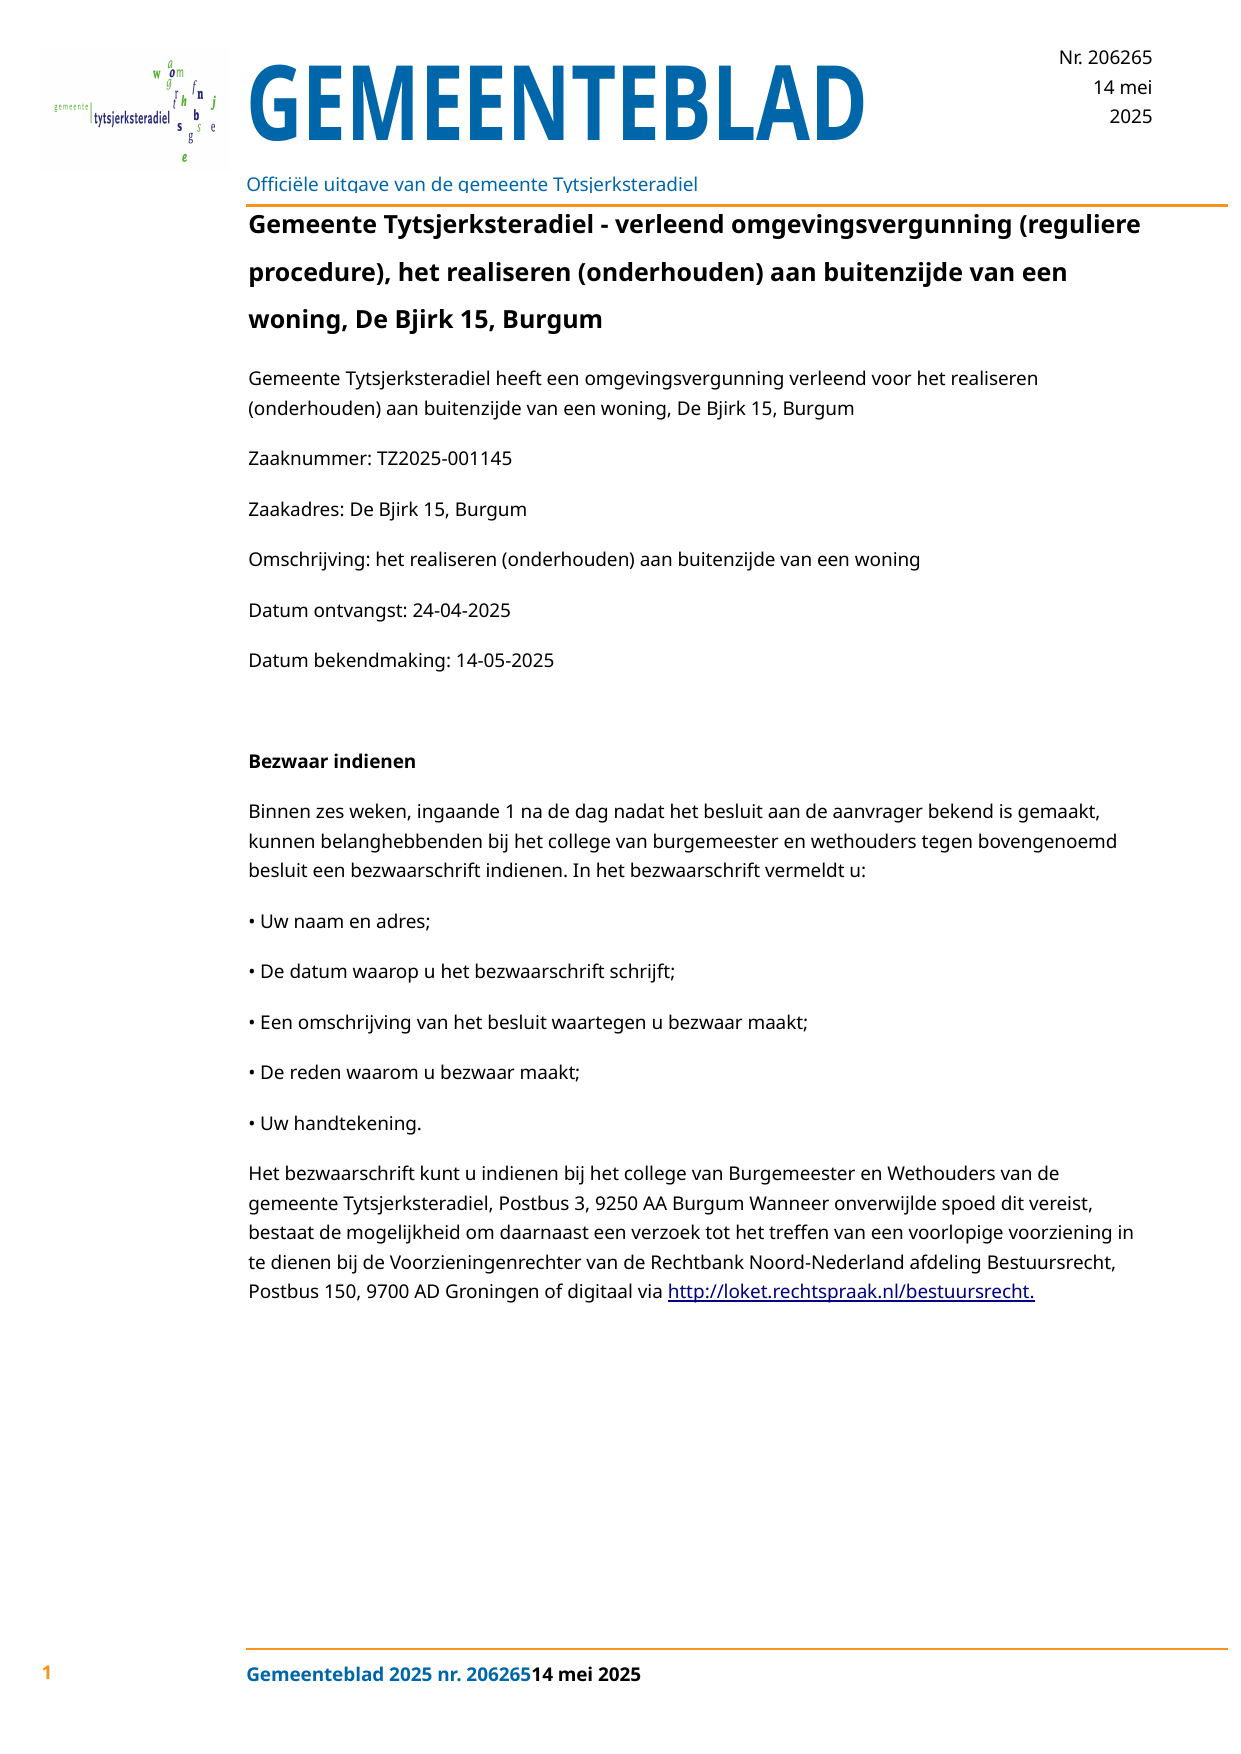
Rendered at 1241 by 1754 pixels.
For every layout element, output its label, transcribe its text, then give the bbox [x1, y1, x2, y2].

text • Uw naam en adres; [248, 908, 1152, 934]
text Bezwaar indienen [248, 748, 1152, 774]
text Zaaknummer: TZ2025-001145 [248, 446, 1152, 471]
text Gemeente Tytsjerksteradiel - verleend omgevingsvergunning (reguliere procedure), het realiseren (onderhouden) aan buitenzijde van een woning, De Bjirk 15, Burgum [248, 207, 1152, 336]
text Gemeente Tytsjerksteradiel heeft een omgevingsvergunning verleend voor het realiseren (onderhouden) aan buitenzijde van een woning, De Bjirk 15, Burgum [248, 366, 1152, 421]
text Zaakadres: De Bjirk 15, Burgum [248, 496, 1152, 522]
text Het bezwaarschrift kunt u indienen bij het college van Burgemeester en Wethouders van de gemeente Tytsjerksteradiel, Postbus 3, 9250 AA Burgum Wanneer onverwijlde spoed dit vereist, bestaat de mogelijkheid om daarnaast een verzoek tot het treffen van een voorlopige voorziening in te dienen bij de Voorzieningenrechter van de Rechtbank Noord-Nederland afdeling Bestuursrecht, Postbus 150, 9700 AD Groningen of digitaal via http://loket.rechtspraak.nl/bestuursrecht. [248, 1160, 1152, 1304]
text Datum ontvangst: 24-04-2025 [248, 597, 1152, 622]
text • De reden waarom u bezwaar maakt; [248, 1059, 1152, 1085]
text Omschrijving: het realiseren (onderhouden) aan buitenzijde van een woning [248, 546, 1152, 572]
text • Uw handtekening. [248, 1110, 1152, 1135]
text • Een omschrijving van het besluit waartegen u bezwaar maakt; [248, 1009, 1152, 1034]
text Datum bekendmaking: 14-05-2025 [248, 647, 1152, 673]
picture [41, 47, 231, 172]
text Binnen zes weken, ingaande 1 na de dag nadat het besluit aan de aanvrager bekend is gemaakt, kunnen belanghebbenden bij het college van burgemeester en wethouders tegen bovengenoemd besluit een bezwaarschrift indienen. In het bezwaarschrift vermeldt u: [248, 798, 1152, 883]
text • De datum waarop u het bezwaarschrift schrijft; [248, 958, 1152, 984]
